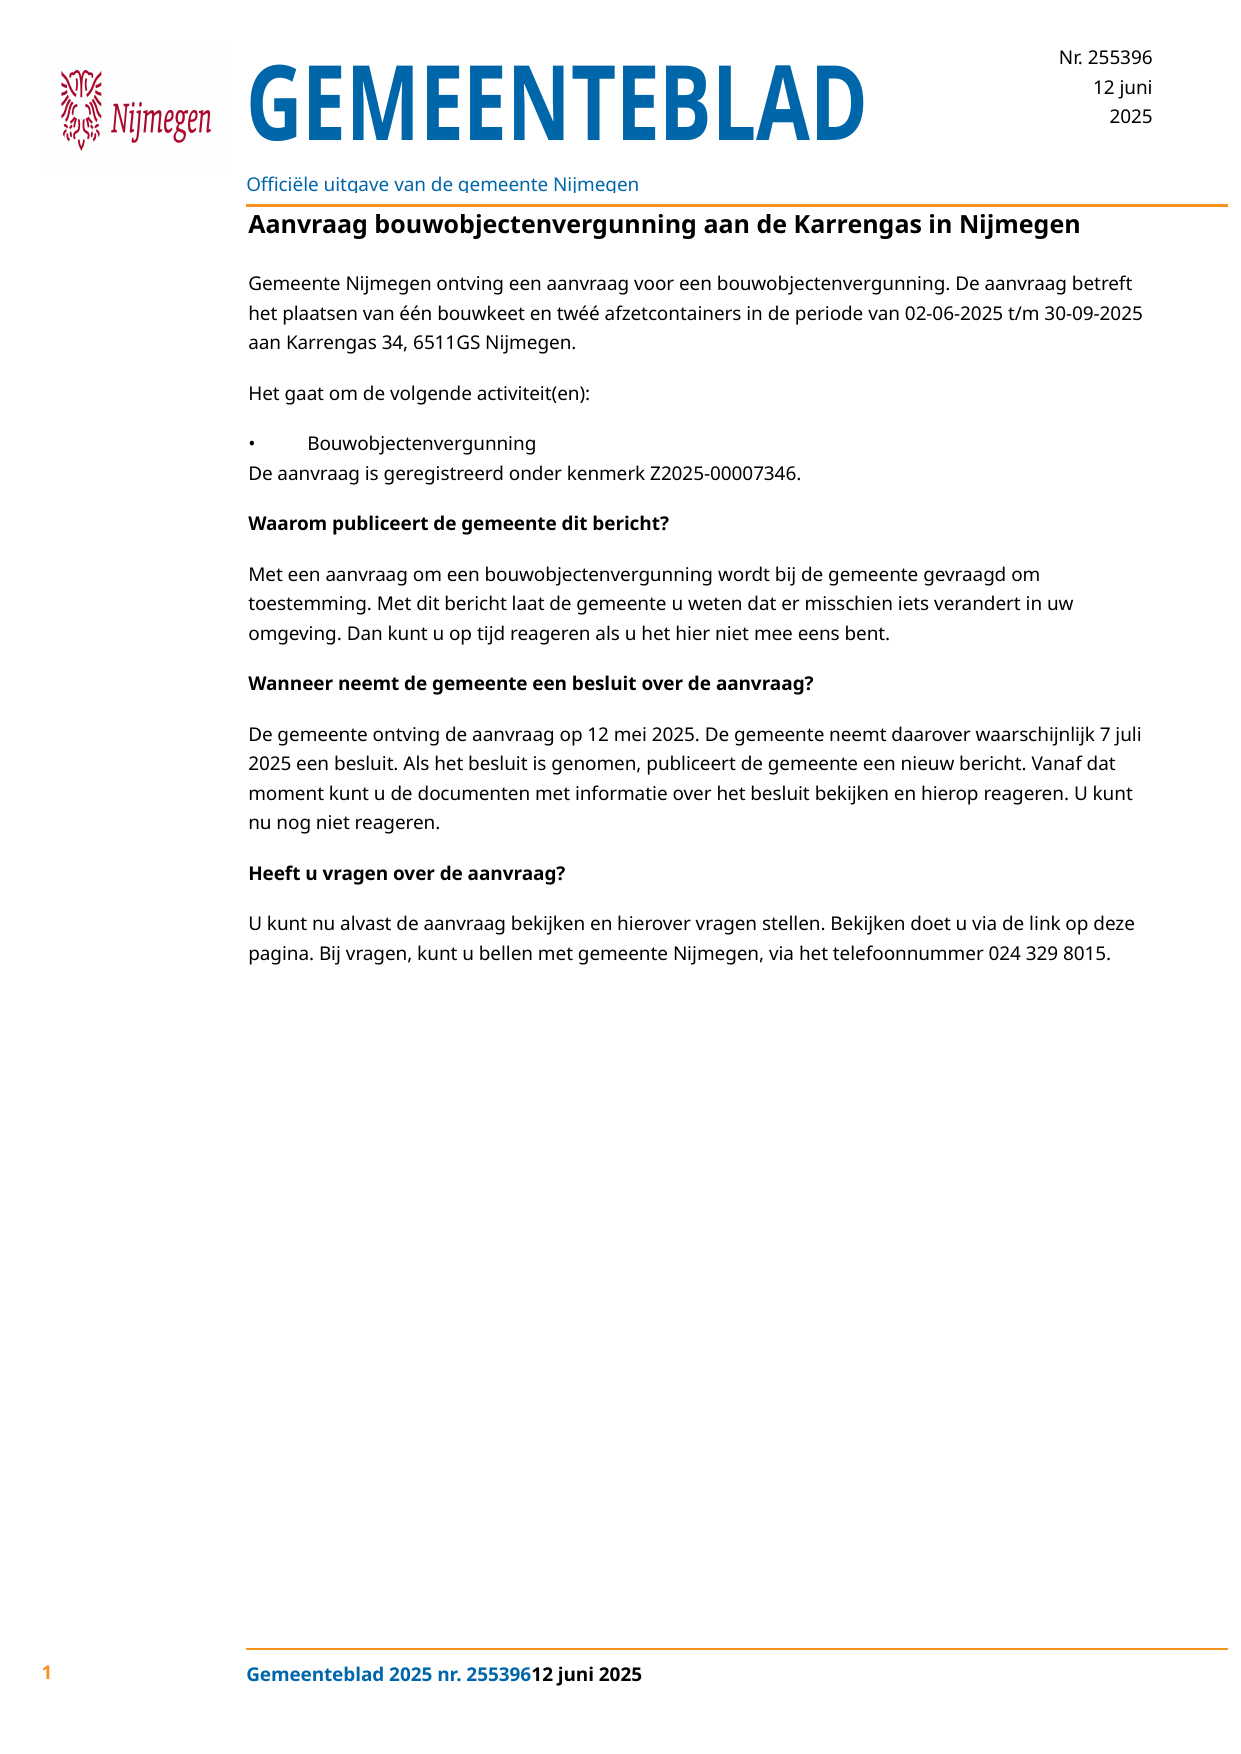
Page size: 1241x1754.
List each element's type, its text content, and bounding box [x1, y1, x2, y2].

text Met een aanvraag om een bouwobjectenvergunning wordt bij de gemeente gevraagd om toestemming. Met dit bericht laat de gemeente u weten dat er misschien iets verandert in uw omgeving. Dan kunt u op tijd reageren als u het hier niet mee eens bent. [248, 561, 1152, 646]
text Het gaat om de volgende activiteit(en): [248, 380, 1152, 406]
list Bouwobjectenvergunning [248, 430, 1152, 456]
text De aanvraag is geregistreerd onder kenmerk Z2025-00007346. [248, 460, 1152, 486]
text Gemeente Nijmegen ontving een aanvraag voor een bouwobjectenvergunning. De aanvraag betreft het plaatsen van één bouwkeet en twéé afzetcontainers in de periode van 02-06-2025 t/m 30-09-2025 aan Karrengas 34, 6511GS Nijmegen. [248, 270, 1152, 355]
text Waarom publiceert de gemeente dit bericht? [248, 510, 1152, 536]
text Wanneer neemt de gemeente een besluit over de aanvraag? [248, 670, 1152, 696]
picture [41, 47, 231, 172]
text Heeft u vragen over de aanvraag? [248, 860, 1152, 886]
text De gemeente ontving de aanvraag op 12 mei 2025. De gemeente neemt daarover waarschijnlijk 7 juli 2025 een besluit. Als het besluit is genomen, publiceert de gemeente een nieuw bericht. Vanaf dat moment kunt u de documenten met informatie over het besluit bekijken en hierop reageren. U kunt nu nog niet reageren. [248, 721, 1152, 835]
text Aanvraag bouwobjectenvergunning aan de Karrengas in Nijmegen [248, 207, 1152, 241]
text U kunt nu alvast de aanvraag bekijken en hierover vragen stellen. Bekijken doet u via de link op deze pagina. Bij vragen, kunt u bellen met gemeente Nijmegen, via het telefoonnummer 024 329 8015. [248, 910, 1152, 966]
